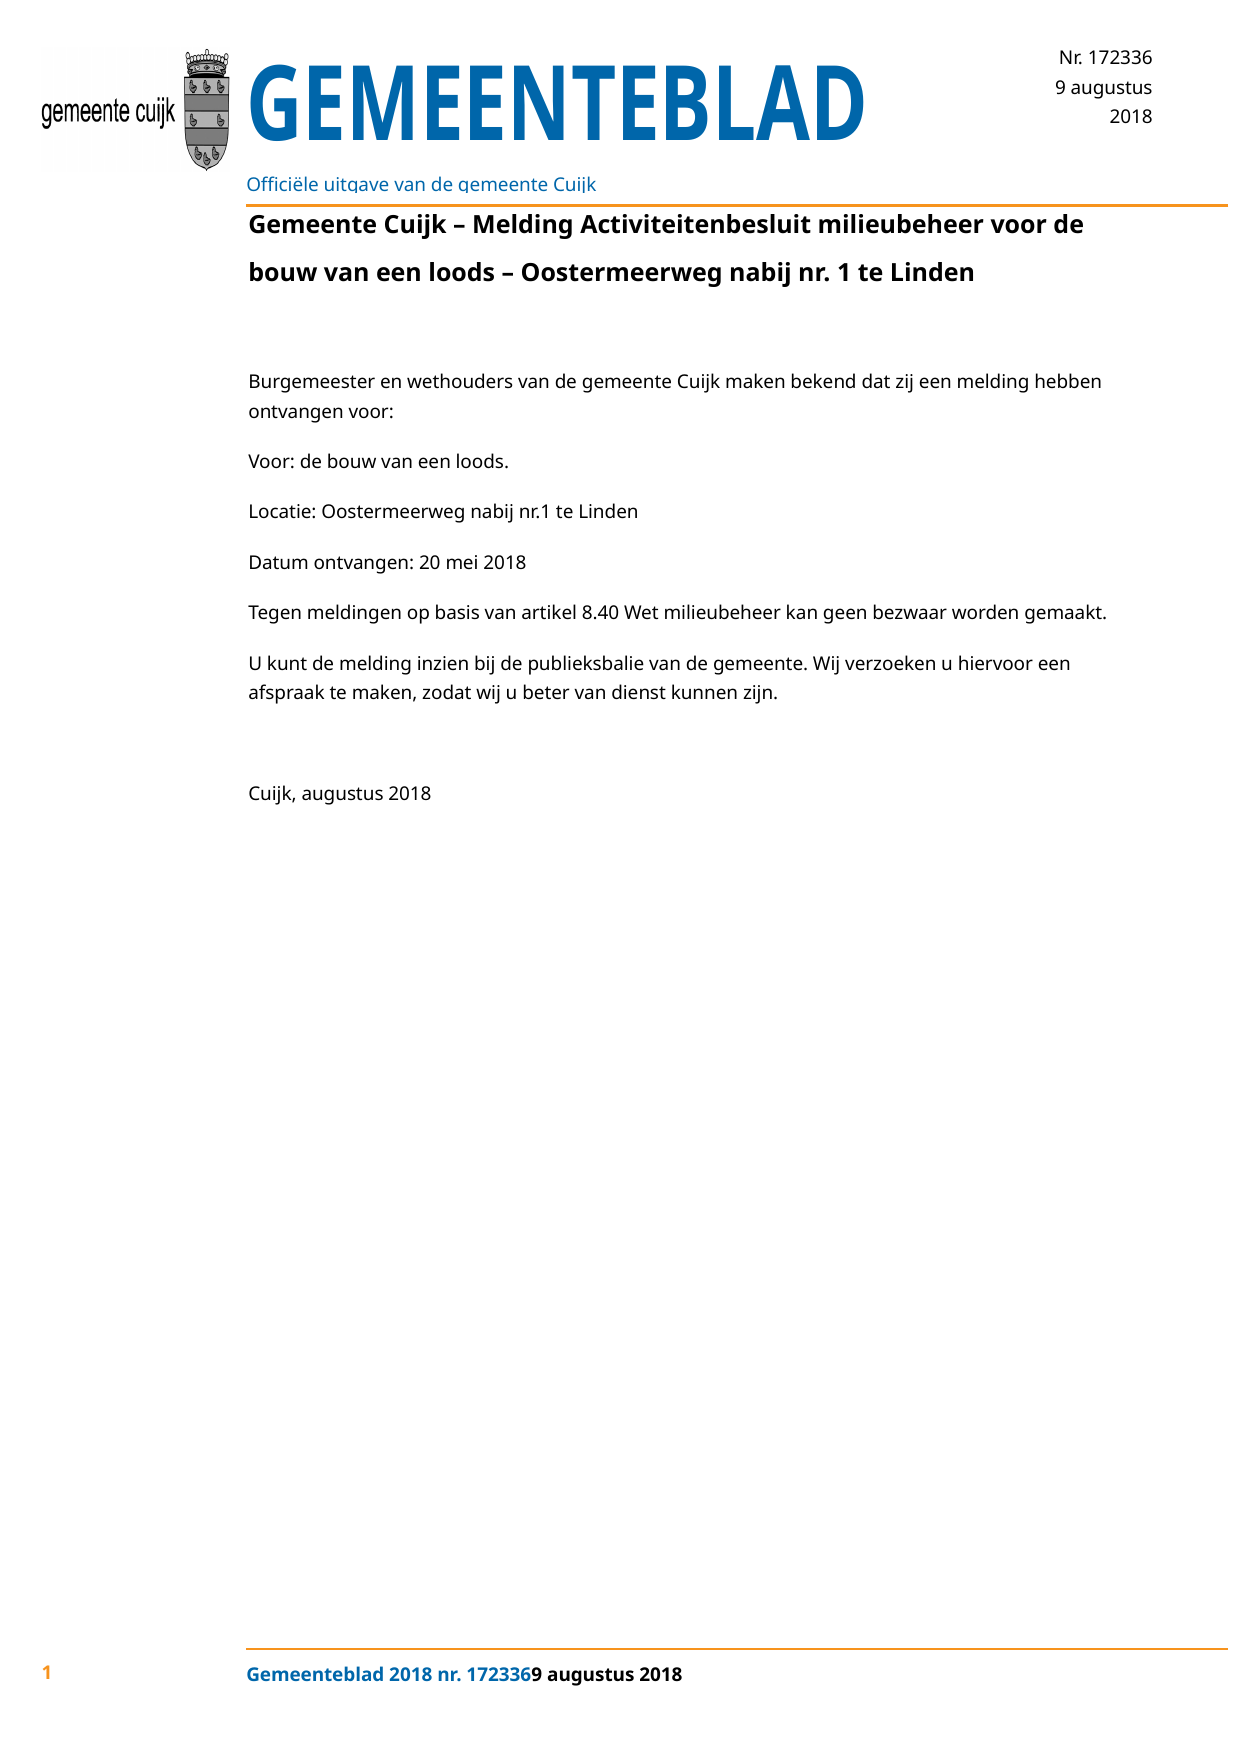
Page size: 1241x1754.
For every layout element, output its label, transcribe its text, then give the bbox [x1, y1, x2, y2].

text U kunt de melding inzien bij de publieksbalie van de gemeente. Wij verzoeken u hiervoor een afspraak te maken, zodat wij u beter van dienst kunnen zijn. [248, 650, 1152, 705]
text Datum ontvangen: 20 mei 2018 [248, 549, 1152, 575]
text Tegen meldingen op basis van artikel 8.40 Wet milieubeheer kan geen bezwaar worden gemaakt. [248, 599, 1152, 625]
text Cuijk, augustus 2018 [248, 780, 1152, 806]
picture [41, 47, 231, 172]
text Voor: de bouw van een loods. [248, 448, 1152, 474]
text Locatie: Oostermeerweg nabij nr.1 te Linden [248, 499, 1152, 524]
text Gemeente Cuijk – Melding Activiteitenbesluit milieubeheer voor de bouw van een loods – Oostermeerweg nabij nr. 1 te Linden [248, 207, 1152, 288]
text Burgemeester en wethouders van de gemeente Cuijk maken bekend dat zij een melding hebben ontvangen voor: [248, 368, 1152, 424]
